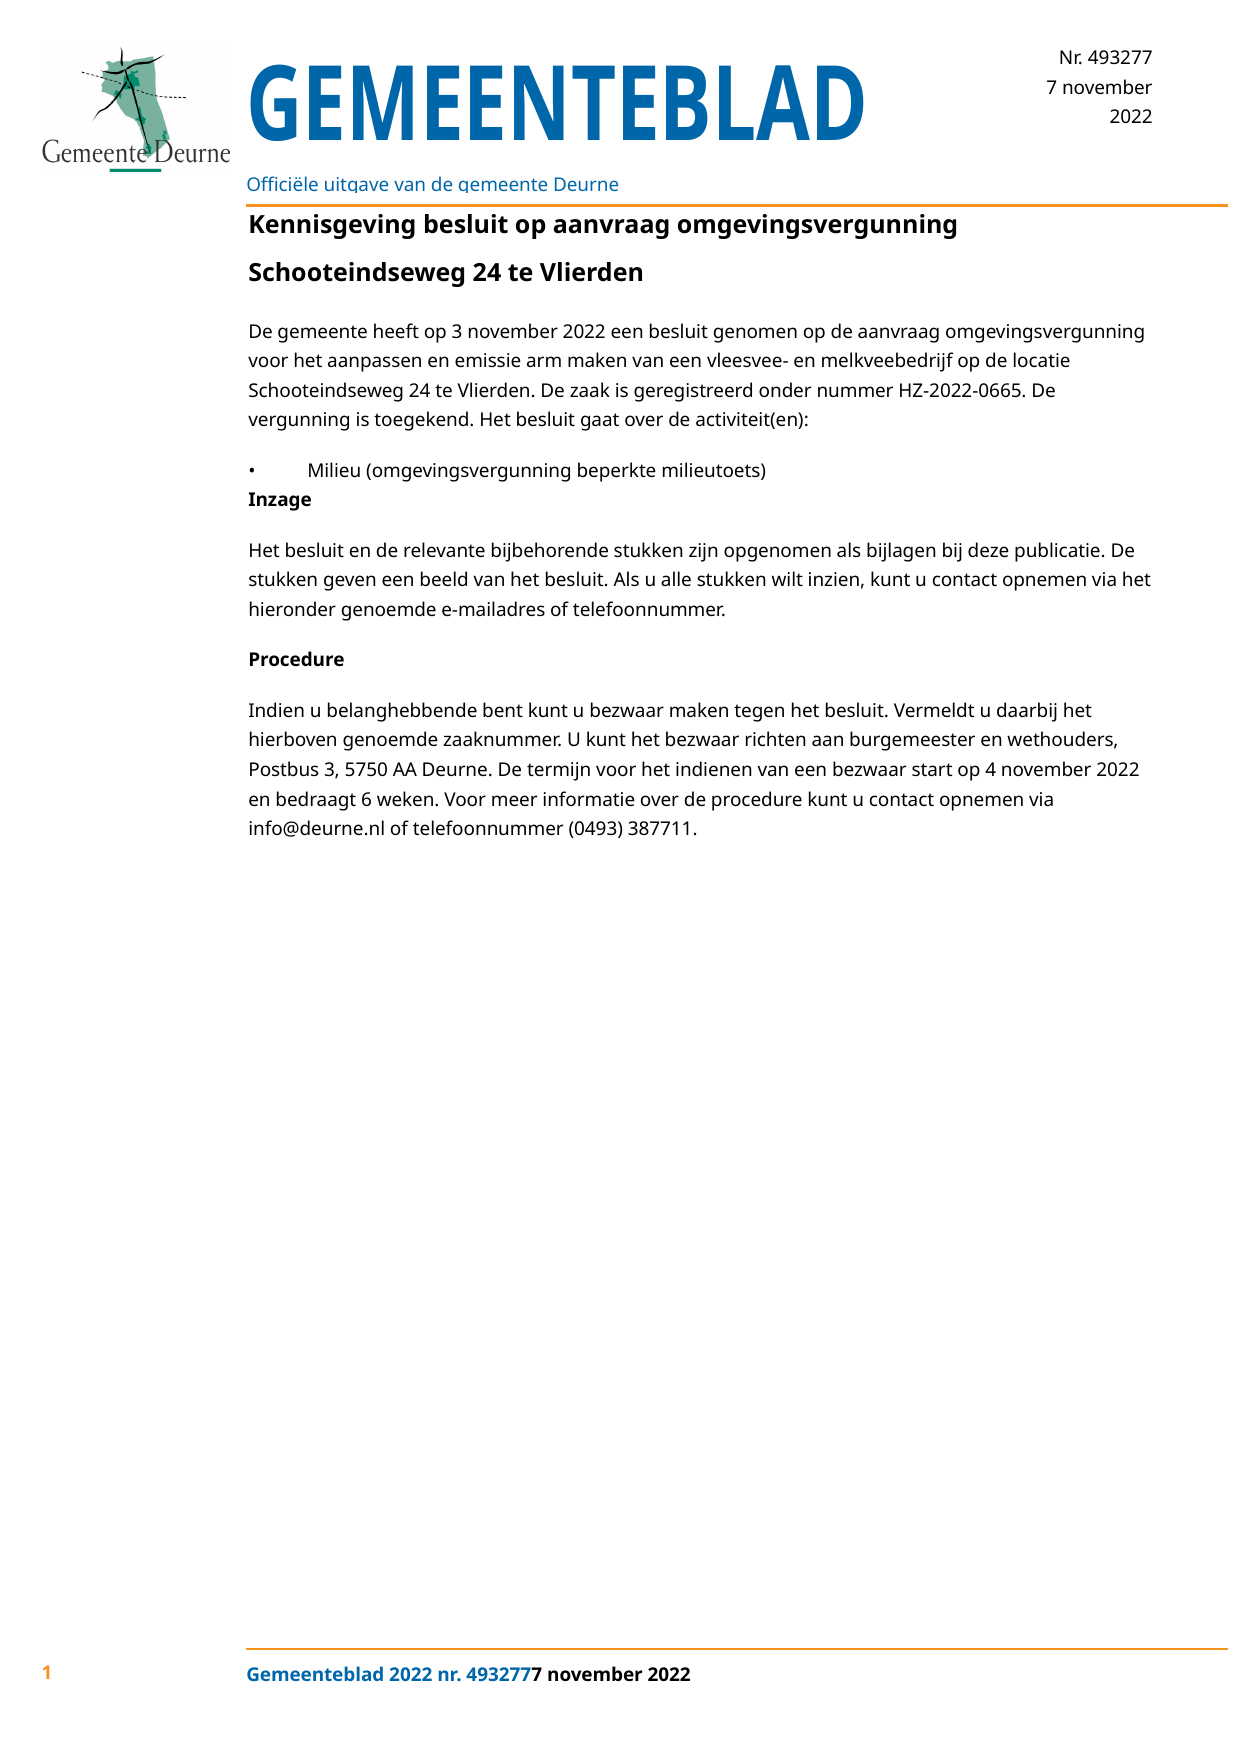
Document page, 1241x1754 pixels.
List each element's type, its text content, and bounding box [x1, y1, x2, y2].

list Milieu (omgevingsvergunning beperkte milieutoets) [248, 457, 1152, 483]
text De gemeente heeft op 3 november 2022 een besluit genomen op de aanvraag omgevingsvergunning voor het aanpassen en emissie arm maken van een vleesvee- en melkveebedrijf op de locatie Schooteindseweg 24 te Vlierden. De zaak is geregistreerd onder nummer HZ-2022-0665. De vergunning is toegekend. Het besluit gaat over de activiteit(en): [248, 318, 1152, 432]
text Het besluit en de relevante bijbehorende stukken zijn opgenomen als bijlagen bij deze publicatie. De stukken geven een beeld van het besluit. Als u alle stukken wilt inzien, kunt u contact opnemen via het hieronder genoemde e-mailadres of telefoonnummer. [248, 537, 1152, 622]
text Procedure [248, 647, 1152, 672]
picture [41, 47, 231, 172]
text Kennisgeving besluit op aanvraag omgevingsvergunning Schooteindseweg 24 te Vlierden [248, 207, 1152, 288]
text Inzage [248, 487, 1152, 512]
text Indien u belanghebbende bent kunt u bezwaar maken tegen het besluit. Vermeldt u daarbij het hierboven genoemde zaaknummer. U kunt het bezwaar richten aan burgemeester en wethouders, Postbus 3, 5750 AA Deurne. De termijn voor het indienen van een bezwaar start op 4 november 2022 en bedraagt 6 weken. Voor meer informatie over de procedure kunt u contact opnemen via info@deurne.nl of telefoonnummer (0493) 387711. [248, 697, 1152, 841]
